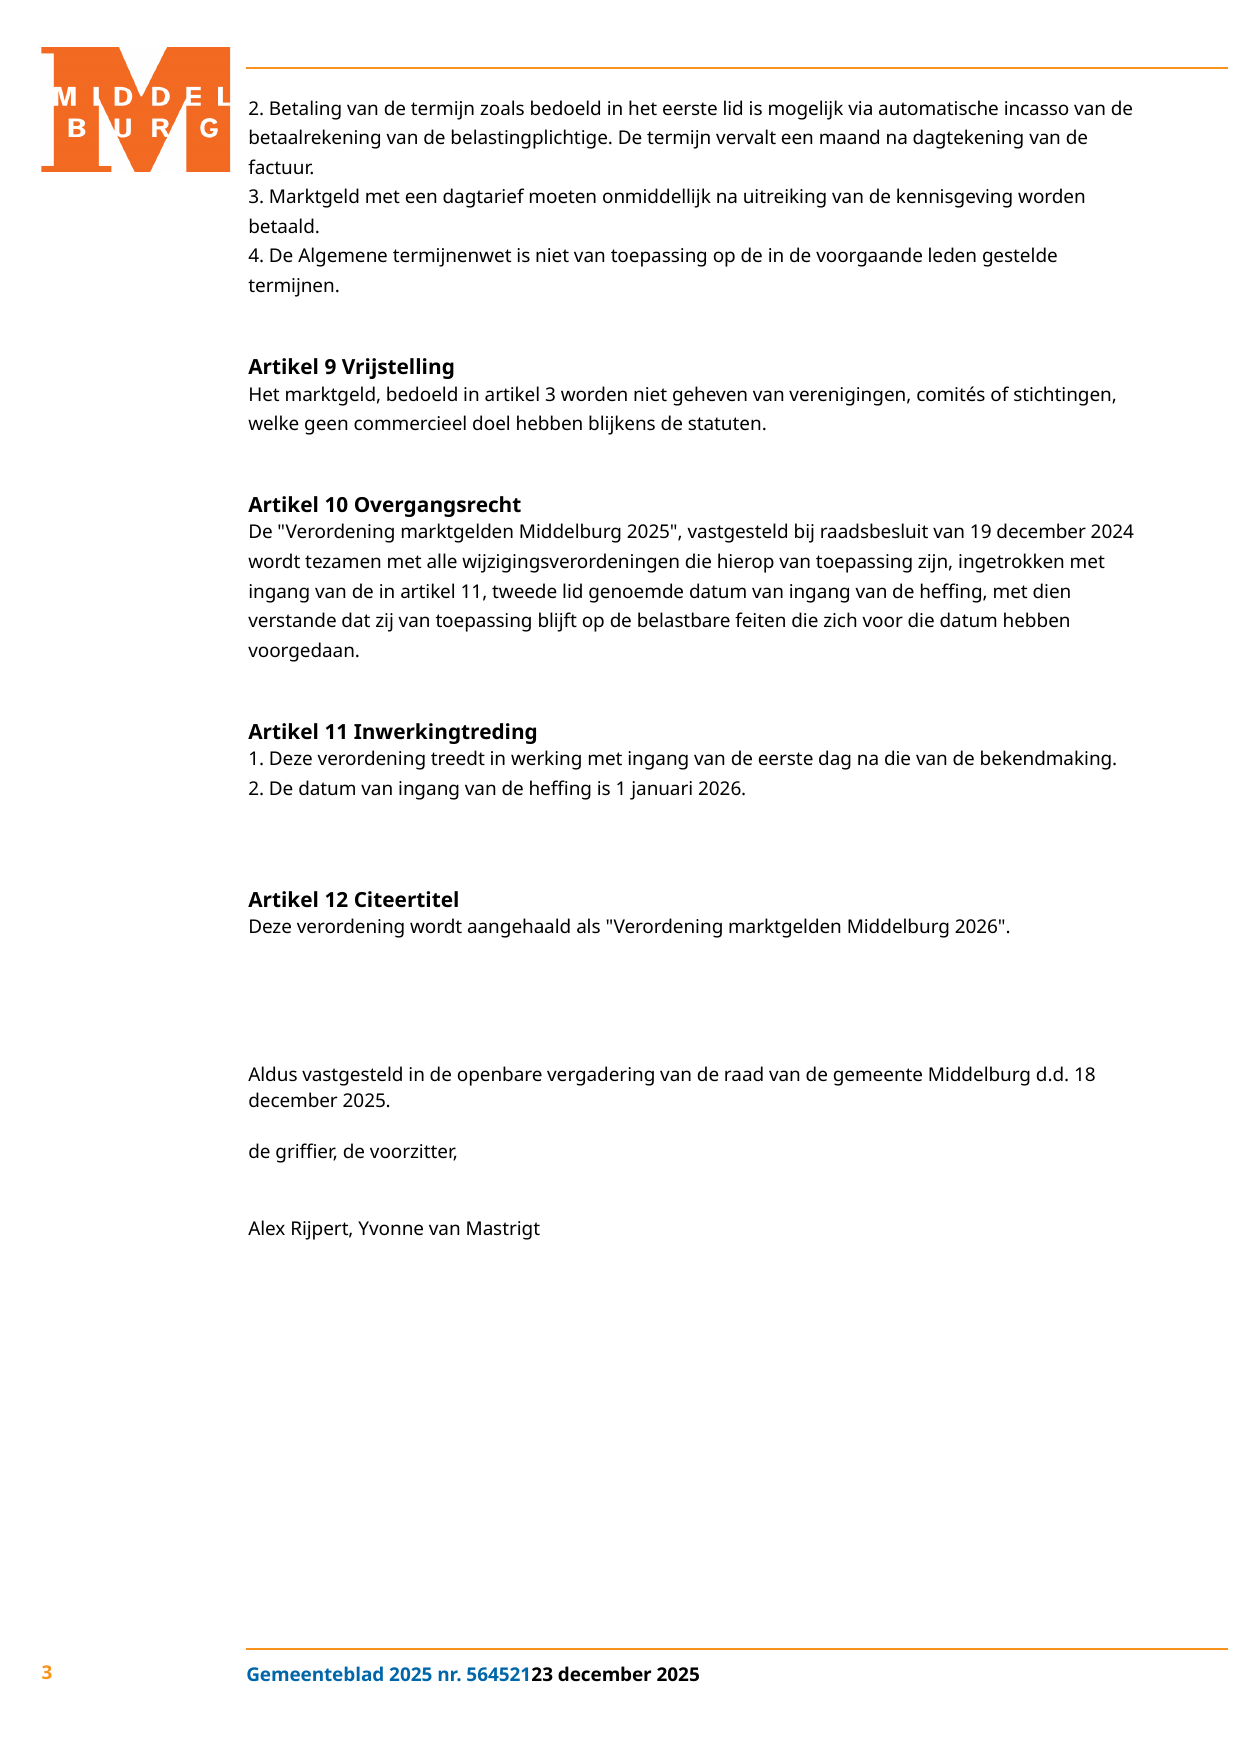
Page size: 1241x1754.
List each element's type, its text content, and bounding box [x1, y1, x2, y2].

text de griffier, de voorzitter, [248, 1138, 1152, 1164]
text 1. Deze verordening treedt in werking met ingang van de eerste dag na die van de bekendmaking. [248, 746, 1152, 771]
text 3. Marktgeld met een dagtarief moeten onmiddellijk na uitreiking van de kennisgeving worden betaald. [248, 183, 1152, 239]
text Het marktgeld, bedoeld in artikel 3 worden niet geheven van verenigingen, comités of stichtingen, welke geen commercieel doel hebben blijkens de statuten. [248, 381, 1152, 436]
text Artikel 9 Vrijstelling [248, 352, 1152, 381]
text Deze verordening wordt aangehaald als "Verordening marktgelden Middelburg 2026". [248, 913, 1152, 939]
text 2. Betaling van de termijn zoals bedoeld in het eerste lid is mogelijk via automatische incasso van de betaalrekening van de belastingplichtige. De termijn vervalt een maand na dagtekening van de factuur. [248, 95, 1152, 180]
text Artikel 10 Overgangsrecht [248, 490, 1152, 519]
text Artikel 12 Citeertitel [248, 885, 1152, 913]
picture [41, 47, 231, 172]
text Aldus vastgesteld in de openbare vergadering van de raad van de gemeente Middelburg d.d. 18 december 2025. [248, 1061, 1152, 1112]
text De "Verordening marktgelden Middelburg 2025", vastgesteld bij raadsbesluit van 19 december 2024 wordt tezamen met alle wijzigingsverordeningen die hierop van toepassing zijn, ingetrokken met ingang van de in artikel 11, tweede lid genoemde datum van ingang van de heffing, met dien verstande dat zij van toepassing blijft op de belastbare feiten die zich voor die datum hebben voorgedaan. [248, 519, 1152, 663]
text 2. De datum van ingang van de heffing is 1 januari 2026. [248, 775, 1152, 801]
text Alex Rijpert, Yvonne van Mastrigt [248, 1215, 1152, 1241]
text 4. De Algemene termijnenwet is niet van toepassing op de in de voorgaande leden gestelde termijnen. [248, 243, 1152, 298]
text Artikel 11 Inwerkingtreding [248, 717, 1152, 746]
